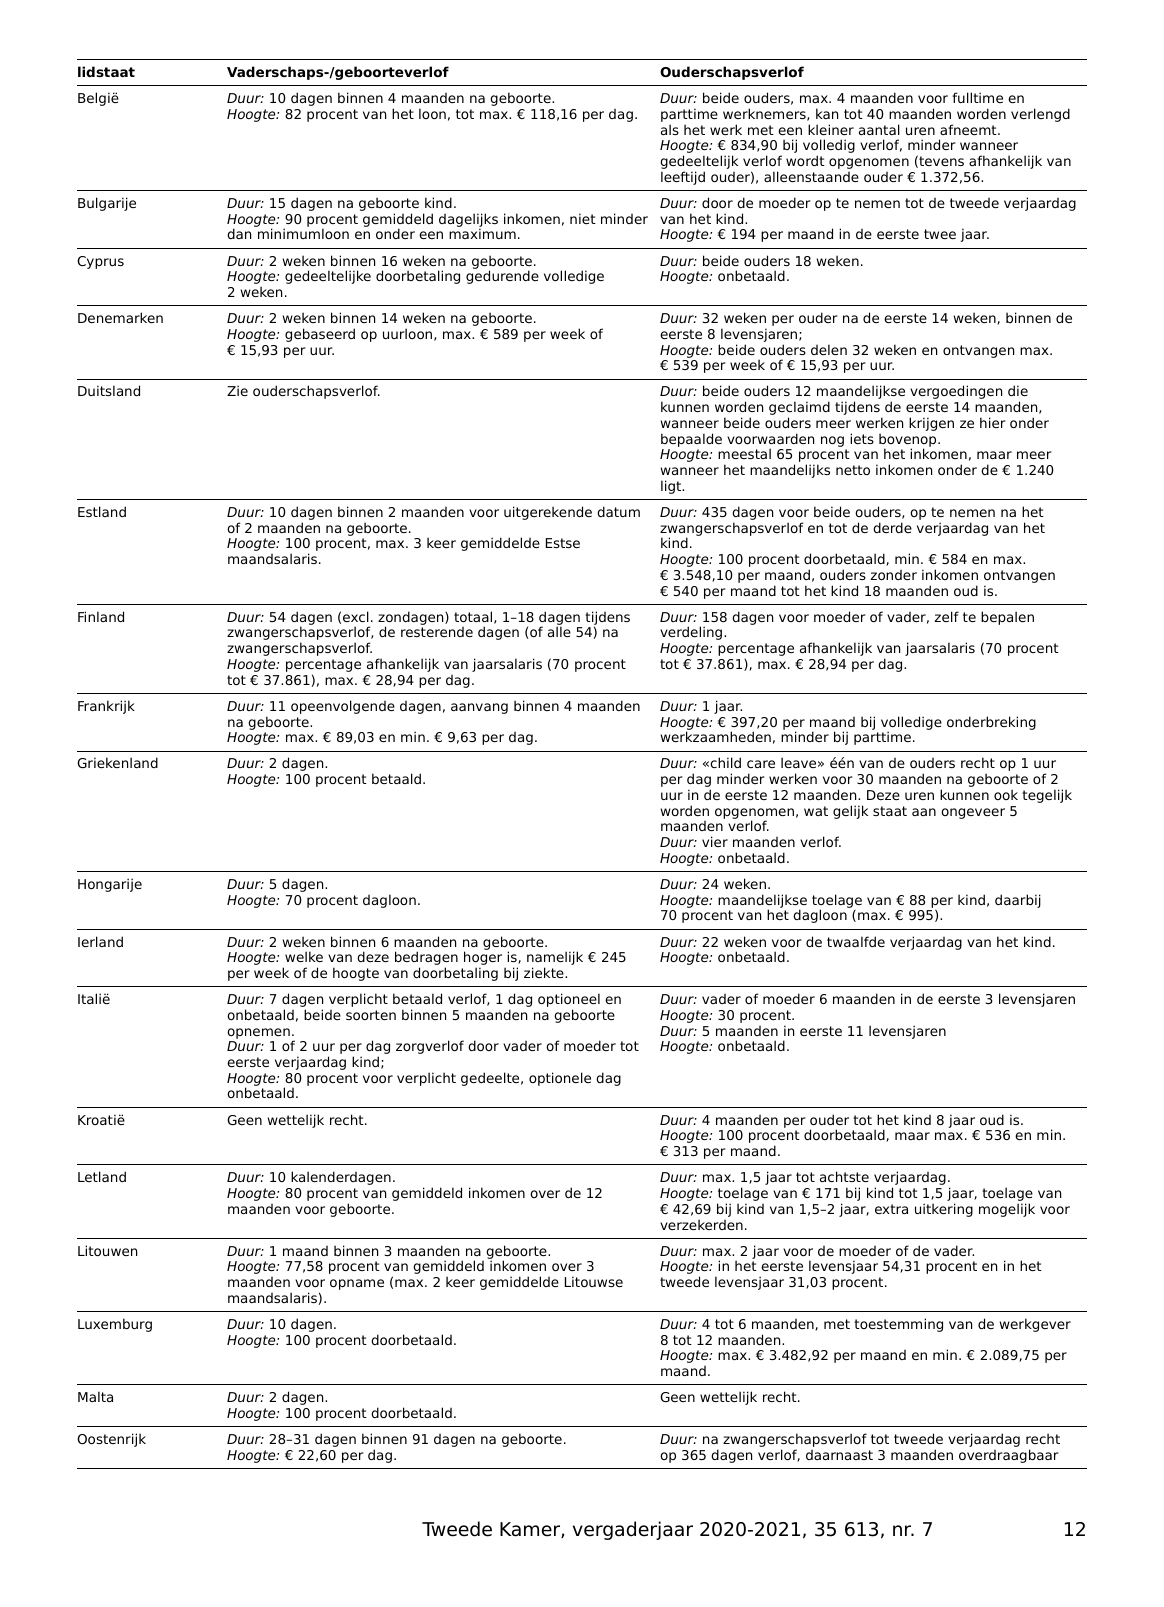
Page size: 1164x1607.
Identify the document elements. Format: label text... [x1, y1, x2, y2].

table_cell Duur: beide ouders 18 weken. Hoogte: onbetaald. [654, 249, 1087, 305]
table_cell Hongarije [77, 872, 221, 929]
table_cell Duur: 2 dagen. Hoogte: 100 procent doorbetaald. [221, 1385, 654, 1426]
table_cell Litouwen [77, 1239, 221, 1311]
table_cell Finland [77, 605, 221, 693]
table_cell Luxemburg [77, 1312, 221, 1384]
table_header Vaderschaps-/geboorteverlof [221, 60, 654, 85]
table_cell Duur: 54 dagen (excl. zondagen) totaal, 1–18 dagen tijdens zwangerschapsverlof, de resterende dagen (of alle 54) na zwangerschapsverlof. Hoogte: percentage afhankelijk van jaarsalaris (70 procent tot € 37.861), max. € 28,94 per dag. [221, 605, 654, 693]
table_cell Duur: 11 opeenvolgende dagen, aanvang binnen 4 maanden na geboorte. Hoogte: max. € 89,03 en min. € 9,63 per dag. [221, 694, 654, 751]
table_cell Duur: 2 dagen. Hoogte: 100 procent betaald. [221, 752, 654, 871]
table_cell Duur: 4 tot 6 maanden, met toestemming van de werkgever 8 tot 12 maanden. Hoogte: max. € 3.482,92 per maand en min. € 2.089,75 per maand. [654, 1312, 1087, 1384]
table_cell Ierland [77, 930, 221, 986]
table_cell Duur: 2 weken binnen 16 weken na geboorte. Hoogte: gedeeltelijke doorbetaling gedurende volledige 2 weken. [221, 249, 654, 305]
table_cell Duur: max. 2 jaar voor de moeder of de vader. Hoogte: in het eerste levensjaar 54,31 procent en in het tweede levensjaar 31,03 procent. [654, 1239, 1087, 1311]
table_cell Duur: 4 maanden per ouder tot het kind 8 jaar oud is. Hoogte: 100 procent doorbetaald, maar max. € 536 en min. € 313 per maand. [654, 1108, 1087, 1164]
table_cell Duur: 1 jaar. Hoogte: € 397,20 per maand bij volledige onderbreking werkzaamheden, minder bij parttime. [654, 694, 1087, 751]
table_cell Oostenrijk [77, 1427, 221, 1468]
table_cell Duur: 5 dagen. Hoogte: 70 procent dagloon. [221, 872, 654, 929]
table_cell Duur: 7 dagen verplicht betaald verlof, 1 dag optioneel en onbetaald, beide soorten binnen 5 maanden na geboorte opnemen. Duur: 1 of 2 uur per dag zorgverlof door vader of moeder tot eerste verjaardag kind; Hoogte: 80 procent voor verplicht gedeelte, optionele dag onbetaald. [221, 987, 654, 1107]
table_cell Frankrijk [77, 694, 221, 751]
table_cell Bulgarije [77, 191, 221, 248]
table_cell Geen wettelijk recht. [221, 1108, 654, 1164]
table_cell Duur: 10 kalenderdagen. Hoogte: 80 procent van gemiddeld inkomen over de 12 maanden voor geboorte. [221, 1165, 654, 1238]
table_cell Duur: na zwangerschapsverlof tot tweede verjaardag recht op 365 dagen verlof, daarnaast 3 maanden overdraagbaar [654, 1427, 1087, 1468]
table_cell Duur: 2 weken binnen 14 weken na geboorte. Hoogte: gebaseerd op uurloon, max. € 589 per week of € 15,93 per uur. [221, 306, 654, 378]
table_cell Duur: vader of moeder 6 maanden in de eerste 3 levensjaren Hoogte: 30 procent. Duur: 5 maanden in eerste 11 levensjaren Hoogte: onbetaald. [654, 987, 1087, 1107]
table_cell Kroatië [77, 1108, 221, 1164]
table_cell Duur: door de moeder op te nemen tot de tweede verjaardag van het kind. Hoogte: € 194 per maand in de eerste twee jaar. [654, 191, 1087, 248]
table_cell Duur: beide ouders, max. 4 maanden voor fulltime en parttime werknemers, kan tot 40 maanden worden verlengd als het werk met een kleiner aantal uren afneemt. Hoogte: € 834,90 bij volledig verlof, minder wanneer gedeeltelijk verlof wordt opgenomen (tevens afhankelijk van leeftijd ouder), alleenstaande ouder € 1.372,56. [654, 86, 1087, 190]
table_cell Griekenland [77, 752, 221, 871]
table_cell Malta [77, 1385, 221, 1426]
table_cell Duur: 10 dagen. Hoogte: 100 procent doorbetaald. [221, 1312, 654, 1384]
table_cell Italië [77, 987, 221, 1107]
table_cell Geen wettelijk recht. [654, 1385, 1087, 1426]
table_cell Duur: max. 1,5 jaar tot achtste verjaardag. Hoogte: toelage van € 171 bij kind tot 1,5 jaar, toelage van € 42,69 bij kind van 1,5–2 jaar, extra uitkering mogelijk voor verzekerden. [654, 1165, 1087, 1238]
table_cell Duur: 435 dagen voor beide ouders, op te nemen na het zwangerschapsverlof en tot de derde verjaardag van het kind. Hoogte: 100 procent doorbetaald, min. € 584 en max. € 3.548,10 per maand, ouders zonder inkomen ontvangen € 540 per maand tot het kind 18 maanden oud is. [654, 500, 1087, 604]
table_cell Duur: «child care leave» één van de ouders recht op 1 uur per dag minder werken voor 30 maanden na geboorte of 2 uur in de eerste 12 maanden. Deze uren kunnen ook tegelijk worden opgenomen, wat gelijk staat aan ongeveer 5 maanden verlof. Duur: vier maanden verlof. Hoogte: onbetaald. [654, 752, 1087, 871]
table_cell Duur: 28–31 dagen binnen 91 dagen na geboorte. Hoogte: € 22,60 per dag. [221, 1427, 654, 1468]
table_cell Letland [77, 1165, 221, 1238]
table_cell Duur: 10 dagen binnen 4 maanden na geboorte. Hoogte: 82 procent van het loon, tot max. € 118,16 per dag. [221, 86, 654, 190]
table_header Ouderschapsverlof [654, 60, 1087, 85]
table_cell Duur: 158 dagen voor moeder of vader, zelf te bepalen verdeling. Hoogte: percentage afhankelijk van jaarsalaris (70 procent tot € 37.861), max. € 28,94 per dag. [654, 605, 1087, 693]
table_cell Duur: 1 maand binnen 3 maanden na geboorte. Hoogte: 77,58 procent van gemiddeld inkomen over 3 maanden voor opname (max. 2 keer gemiddelde Litouwse maandsalaris). [221, 1239, 654, 1311]
table_cell Duur: 2 weken binnen 6 maanden na geboorte. Hoogte: welke van deze bedragen hoger is, namelijk € 245 per week of de hoogte van doorbetaling bij ziekte. [221, 930, 654, 986]
table_cell Duur: 15 dagen na geboorte kind. Hoogte: 90 procent gemiddeld dagelijks inkomen, niet minder dan minimumloon en onder een maximum. [221, 191, 654, 248]
table_cell Duur: 32 weken per ouder na de eerste 14 weken, binnen de eerste 8 levensjaren; Hoogte: beide ouders delen 32 weken en ontvangen max. € 539 per week of € 15,93 per uur. [654, 306, 1087, 378]
table_cell Duitsland [77, 380, 221, 499]
table_cell Zie ouderschapsverlof. [221, 380, 654, 499]
table_cell Denemarken [77, 306, 221, 378]
table_header lidstaat [77, 60, 221, 85]
table_cell Duur: 22 weken voor de twaalfde verjaardag van het kind. Hoogte: onbetaald. [654, 930, 1087, 986]
table_cell Estland [77, 500, 221, 604]
table_cell Duur: 10 dagen binnen 2 maanden voor uitgerekende datum of 2 maanden na geboorte. Hoogte: 100 procent, max. 3 keer gemiddelde Estse maandsalaris. [221, 500, 654, 604]
table_cell België [77, 86, 221, 190]
table_cell Duur: beide ouders 12 maandelijkse vergoedingen die kunnen worden geclaimd tijdens de eerste 14 maanden, wanneer beide ouders meer werken krijgen ze hier onder bepaalde voorwaarden nog iets bovenop. Hoogte: meestal 65 procent van het inkomen, maar meer wanneer het maandelijks netto inkomen onder de € 1.240 ligt. [654, 380, 1087, 499]
table_cell Duur: 24 weken. Hoogte: maandelijkse toelage van € 88 per kind, daarbij 70 procent van het dagloon (max. € 995). [654, 872, 1087, 929]
table_cell Cyprus [77, 249, 221, 305]
